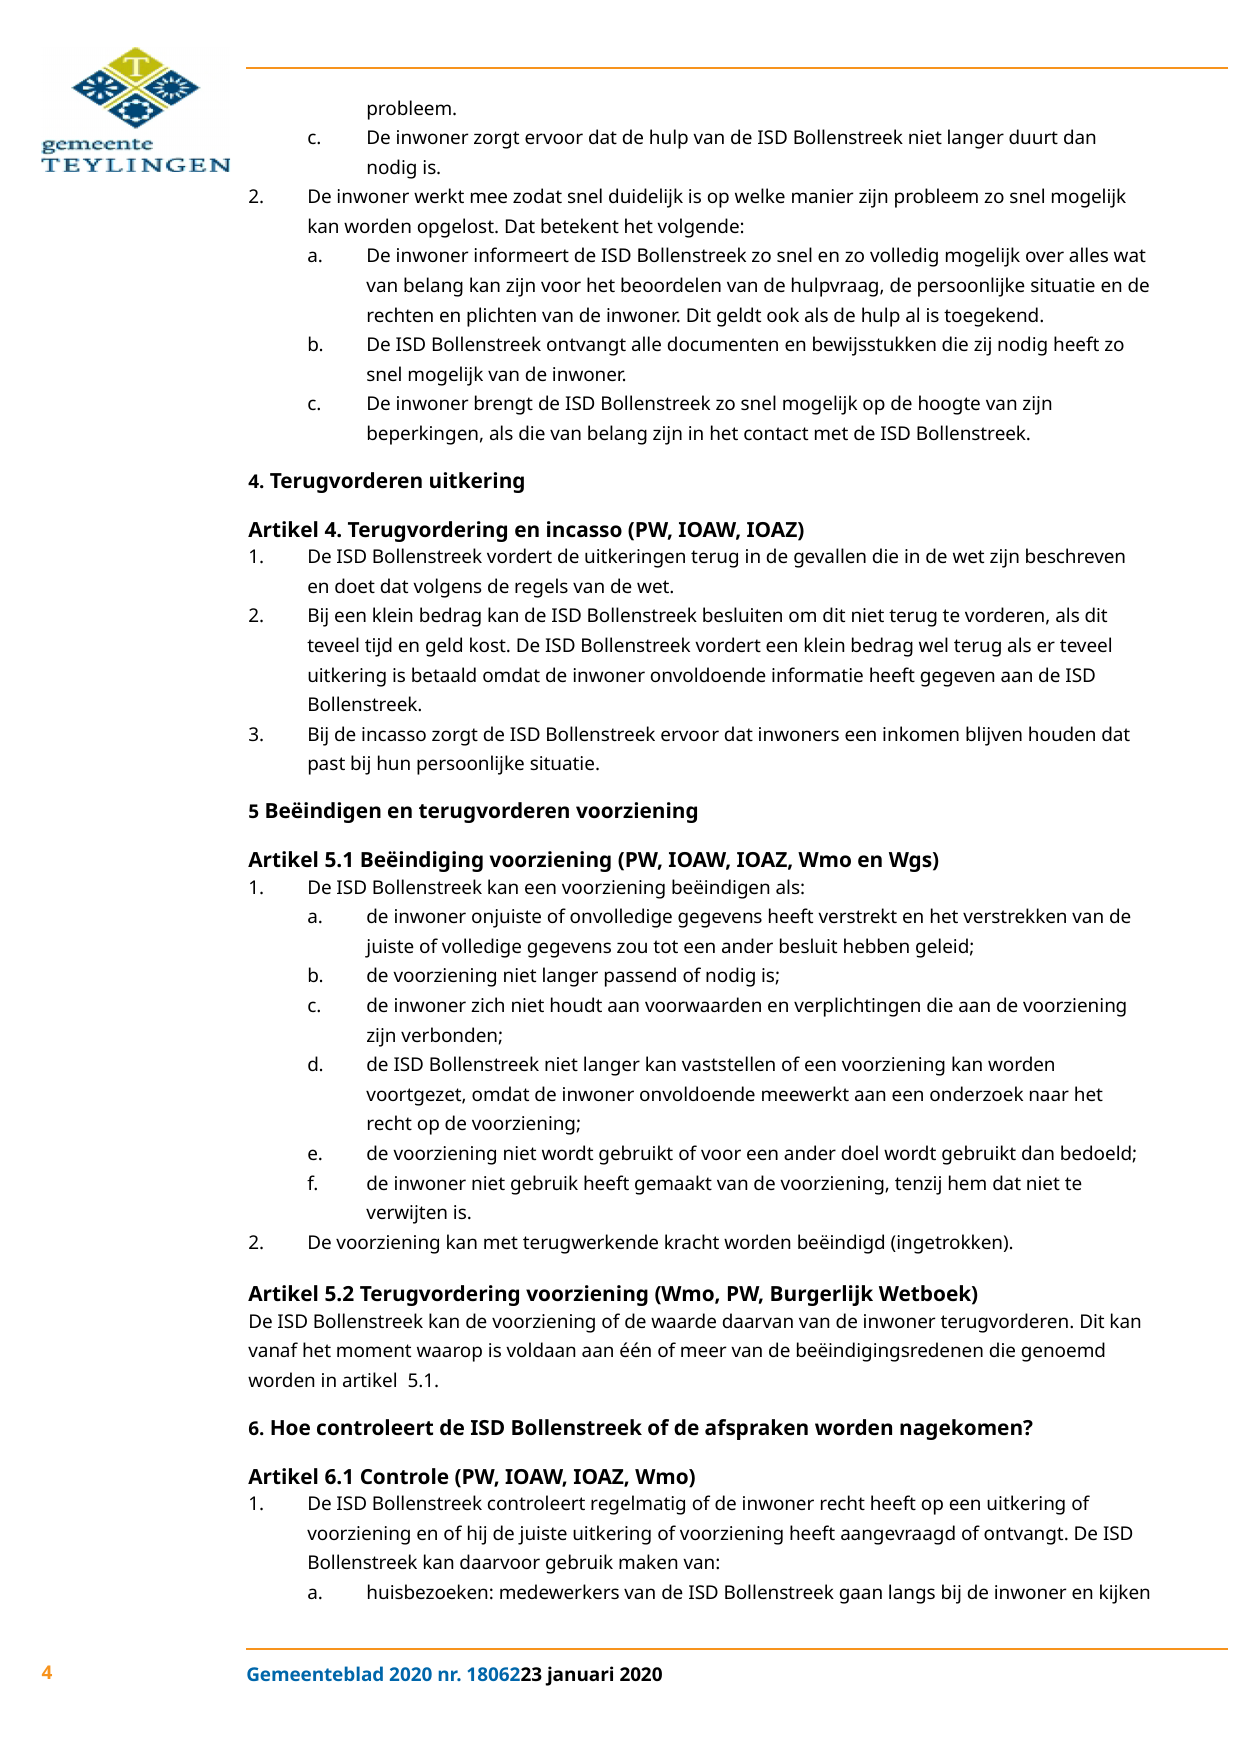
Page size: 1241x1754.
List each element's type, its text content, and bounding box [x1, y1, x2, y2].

list De inwoner brengt de ISD Bollenstreek zo snel mogelijk op de hoogte van zijn beperkingen, als die van belang zijn in het contact met de ISD Bollenstreek. [307, 391, 1152, 446]
list de voorziening niet langer passend of nodig is; [307, 963, 1152, 988]
text Artikel 4. Terugvordering en incasso (PW, IOAW, IOAZ) [248, 515, 1152, 543]
list de voorziening niet wordt gebruikt of voor een ander doel wordt gebruikt dan bedoeld; [307, 1140, 1152, 1166]
text Artikel 5.2 Terugvordering voorziening (Wmo, PW, Burgerlijk Wetboek) [248, 1279, 1152, 1308]
list de inwoner niet gebruik heeft gemaakt van de voorziening, tenzij hem dat niet te verwijten is. [307, 1170, 1152, 1225]
list de ISD Bollenstreek niet langer kan vaststellen of een voorziening kan worden voortgezet, omdat de inwoner onvoldoende meewerkt aan een onderzoek naar het recht op de voorziening; [307, 1051, 1152, 1136]
list huisbezoeken: medewerkers van de ISD Bollenstreek gaan langs bij de inwoner en kijken [307, 1579, 1152, 1605]
text 6. Hoe controleert de ISD Bollenstreek of de afspraken worden nagekomen? [248, 1413, 1152, 1441]
list Bij de incasso zorgt de ISD Bollenstreek ervoor dat inwoners een inkomen blijven houden dat past bij hun persoonlijke situatie. [248, 721, 1152, 776]
list De inwoner zorgt ervoor dat de hulp van de ISD Bollenstreek niet langer duurt dan nodig is. [307, 124, 1152, 180]
list Bij een klein bedrag kan de ISD Bollenstreek besluiten om dit niet terug te vorderen, als dit teveel tijd en geld kost. De ISD Bollenstreek vordert een klein bedrag wel terug als er teveel uitkering is betaald omdat de inwoner onvoldoende informatie heeft gegeven aan de ISD Bollenstreek. [248, 603, 1152, 717]
list De voorziening kan met terugwerkende kracht worden beëindigd (ingetrokken). [248, 1229, 1152, 1255]
list De inwoner informeert de ISD Bollenstreek zo snel en zo volledig mogelijk over alles wat van belang kan zijn voor het beoordelen van de hulpvraag, de persoonlijke situatie en de rechten en plichten van de inwoner. Dit geldt ook als de hulp al is toegekend. [307, 243, 1152, 328]
list De ISD Bollenstreek ontvangt alle documenten en bewijsstukken die zij nodig heeft zo snel mogelijk van de inwoner. [307, 331, 1152, 387]
list De inwoner werkt mee zodat snel duidelijk is op welke manier zijn probleem zo snel mogelijk kan worden opgelost. Dat betekent het volgende: [248, 183, 1152, 239]
list De ISD Bollenstreek kan een voorziening beëindigen als: [248, 874, 1152, 900]
list De ISD Bollenstreek controleert regelmatig of de inwoner recht heeft op een uitkering of voorziening en of hij de juiste uitkering of voorziening heeft aangevraagd of ontvangt. De ISD Bollenstreek kan daarvoor gebruik maken van: [248, 1490, 1152, 1575]
text Artikel 6.1 Controle (PW, IOAW, IOAZ, Wmo) [248, 1462, 1152, 1490]
picture [41, 47, 231, 172]
list de inwoner zich niet houdt aan voorwaarden en verplichtingen die aan de voorziening zijn verbonden; [307, 992, 1152, 1048]
text Artikel 5.1 Beëindiging voorziening (PW, IOAW, IOAZ, Wmo en Wgs) [248, 846, 1152, 874]
text 4. Terugvorderen uitkering [248, 466, 1152, 494]
text 5 Beëindigen en terugvorderen voorziening [248, 796, 1152, 825]
list probleem. [307, 95, 1152, 121]
text De ISD Bollenstreek kan de voorziening of de waarde daarvan van de inwoner terugvorderen. Dit kan vanaf het moment waarop is voldaan aan één of meer van de beëindigingsredenen die genoemd worden in artikel 5.1. [248, 1308, 1152, 1393]
list de inwoner onjuiste of onvolledige gegevens heeft verstrekt en het verstrekken van de juiste of volledige gegevens zou tot een ander besluit hebben geleid; [307, 903, 1152, 959]
list De ISD Bollenstreek vordert de uitkeringen terug in de gevallen die in de wet zijn beschreven en doet dat volgens de regels van de wet. [248, 543, 1152, 599]
